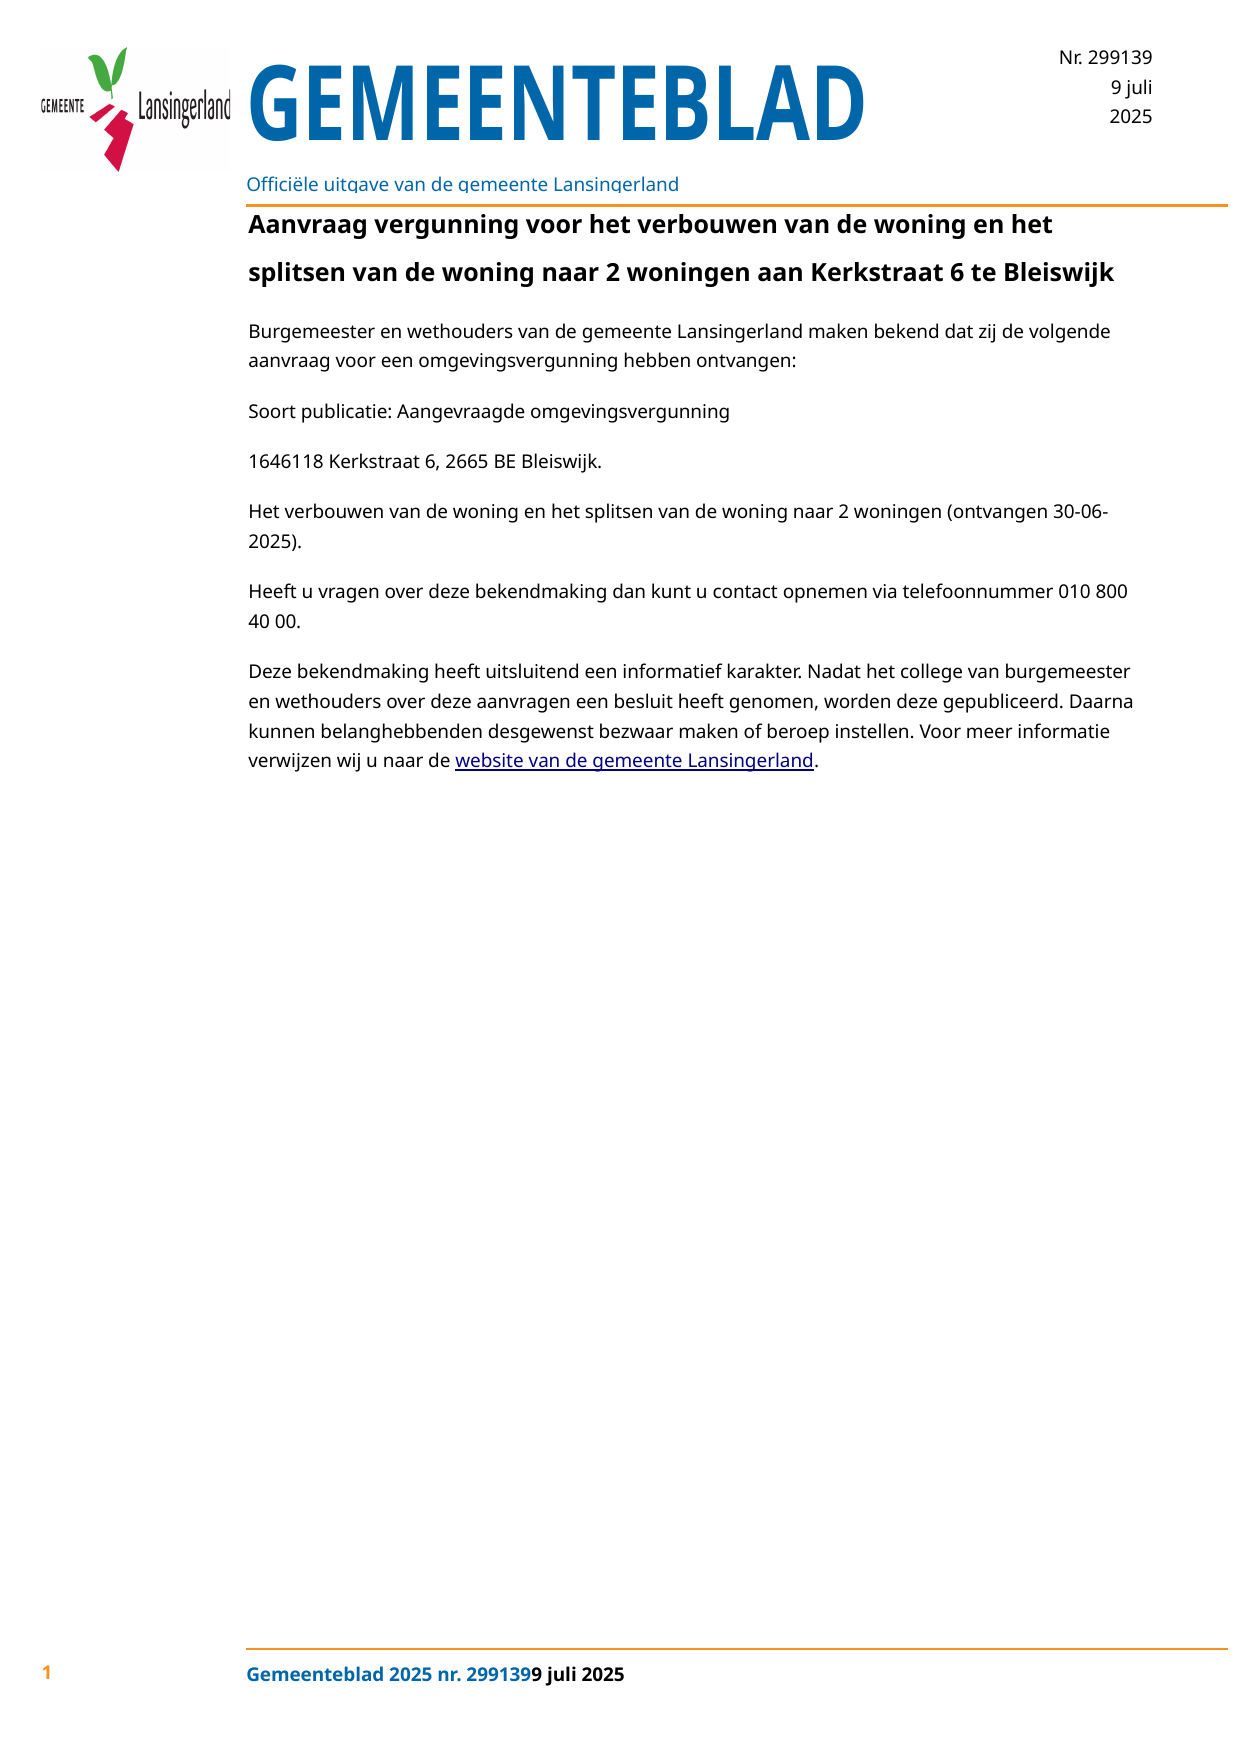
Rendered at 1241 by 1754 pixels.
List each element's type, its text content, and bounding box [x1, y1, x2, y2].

text Soort publicatie: Aangevraagde omgevingsvergunning [248, 398, 1152, 424]
picture [41, 47, 231, 172]
text Heeft u vragen over deze bekendmaking dan kunt u contact opnemen via telefoonnummer 010 800 40 00. [248, 579, 1152, 634]
text Deze bekendmaking heeft uitsluitend een informatief karakter. Nadat het college van burgemeester en wethouders over deze aanvragen een besluit heeft genomen, worden deze gepubliceerd. Daarna kunnen belanghebbenden desgewenst bezwaar maken of beroep instellen. Voor meer informatie verwijzen wij u naar de website van de gemeente Lansingerland. [248, 659, 1152, 773]
text Aanvraag vergunning voor het verbouwen van de woning en het splitsen van de woning naar 2 woningen aan Kerkstraat 6 te Bleiswijk [248, 207, 1152, 288]
text Burgemeester en wethouders van de gemeente Lansingerland maken bekend dat zij de volgende aanvraag voor een omgevingsvergunning hebben ontvangen: [248, 318, 1152, 373]
text Het verbouwen van de woning en het splitsen van de woning naar 2 woningen (ontvangen 30-06-2025). [248, 499, 1152, 554]
text 1646118 Kerkstraat 6, 2665 BE Bleiswijk. [248, 448, 1152, 474]
